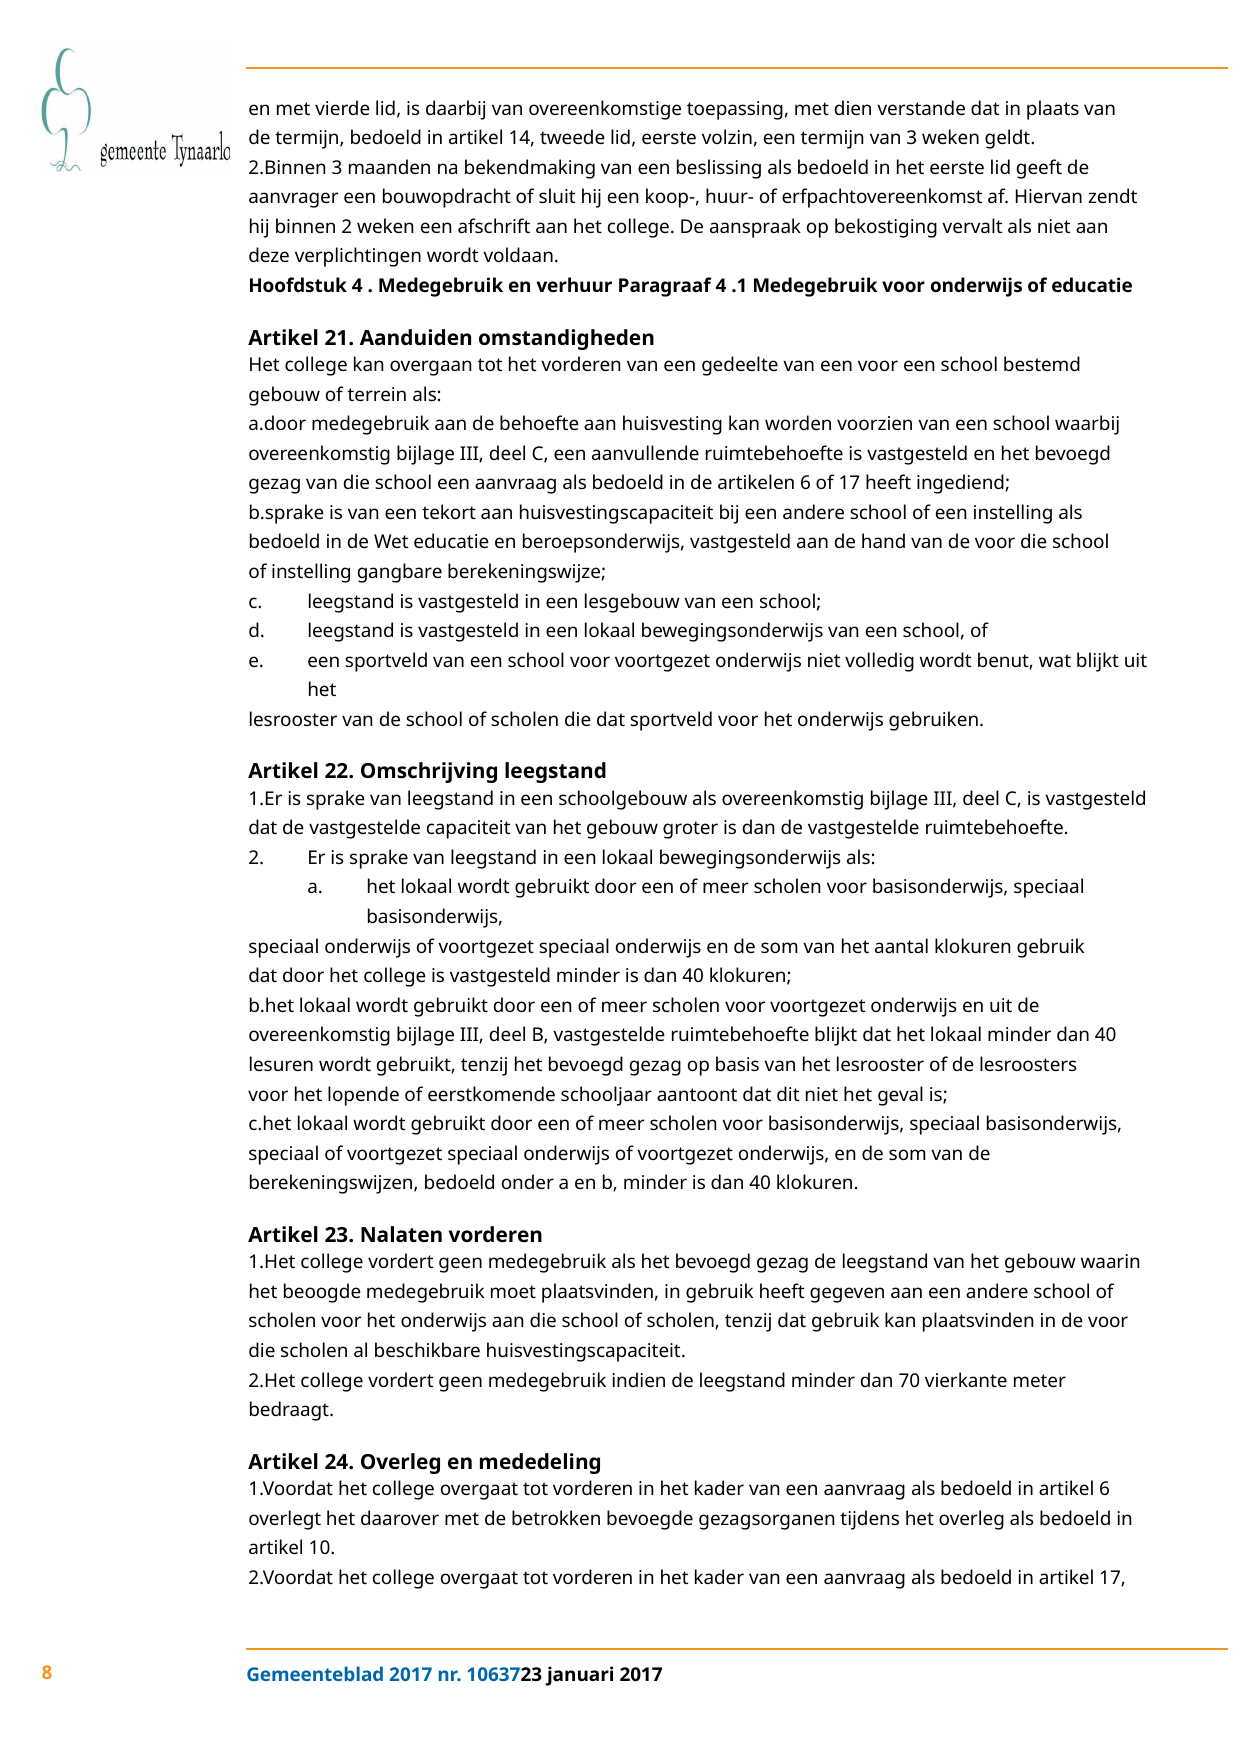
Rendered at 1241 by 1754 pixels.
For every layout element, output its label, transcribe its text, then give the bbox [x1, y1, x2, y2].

text bedoeld in de Wet educatie en beroepsonderwijs, vastgesteld aan de hand van de voor die school [248, 529, 1152, 554]
text speciaal of voortgezet speciaal onderwijs of voortgezet onderwijs, en de som van de [248, 1140, 1152, 1166]
text voor het lopende of eerstkomende schooljaar aantoont dat dit niet het geval is; [248, 1081, 1152, 1107]
list leegstand is vastgesteld in een lokaal bewegingsonderwijs van een school, of [248, 617, 1152, 643]
text 2.Het college vordert geen medegebruik indien de leegstand minder dan 70 vierkante meter bedraagt. [248, 1367, 1152, 1422]
list het lokaal wordt gebruikt door een of meer scholen voor basisonderwijs, speciaal basisonderwijs, [307, 874, 1152, 929]
text het beoogde medegebruik moet plaatsvinden, in gebruik heeft gegeven aan een andere school of [248, 1278, 1152, 1304]
text 1.Het college vordert geen medegebruik als het bevoegd gezag de leegstand van het gebouw waarin [248, 1248, 1152, 1274]
text 2.Binnen 3 maanden na bekendmaking van een beslissing als bedoeld in het eerste lid geeft de [248, 154, 1152, 180]
text Artikel 22. Omschrijving leegstand [248, 757, 1152, 785]
text dat door het college is vastgesteld minder is dan 40 klokuren; [248, 962, 1152, 988]
text deze verplichtingen wordt voldaan. [248, 243, 1152, 268]
text Artikel 21. Aanduiden omstandigheden [248, 323, 1152, 351]
text speciaal onderwijs of voortgezet speciaal onderwijs en de som van het aantal klokuren gebruik [248, 933, 1152, 959]
text dat de vastgestelde capaciteit van het gebouw groter is dan de vastgestelde ruimtebehoefte. [248, 814, 1152, 840]
list leegstand is vastgesteld in een lesgebouw van een school; [248, 588, 1152, 613]
text 1.Er is sprake van leegstand in een schoolgebouw als overeenkomstig bijlage III, deel C, is vastgesteld [248, 785, 1152, 811]
text en met vierde lid, is daarbij van overeenkomstige toepassing, met dien verstande dat in plaats van [248, 95, 1152, 121]
picture [41, 47, 231, 172]
text overlegt het daarover met de betrokken bevoegde gezagsorganen tijdens het overleg als bedoeld in [248, 1505, 1152, 1531]
text die scholen al beschikbare huisvestingscapaciteit. [248, 1337, 1152, 1363]
text aanvrager een bouwopdracht of sluit hij een koop-, huur- of erfpachtovereenkomst af. Hiervan zendt [248, 183, 1152, 209]
text c.het lokaal wordt gebruikt door een of meer scholen voor basisonderwijs, speciaal basisonderwijs, [248, 1110, 1152, 1136]
text 2.Voordat het college overgaat tot vorderen in het kader van een aanvraag als bedoeld in artikel 17, [248, 1564, 1152, 1590]
text lesuren wordt gebruikt, tenzij het bevoegd gezag op basis van het lesrooster of de lesroosters [248, 1051, 1152, 1077]
text lesrooster van de school of scholen die dat sportveld voor het onderwijs gebruiken. [248, 706, 1152, 732]
text overeenkomstig bijlage III, deel B, vastgestelde ruimtebehoefte blijkt dat het lokaal minder dan 40 [248, 1022, 1152, 1047]
text Hoofdstuk 4 . Medegebruik en verhuur Paragraaf 4 .1 Medegebruik voor onderwijs of educatie [248, 272, 1152, 298]
text of instelling gangbare berekeningswijze; [248, 558, 1152, 584]
list een sportveld van een school voor voortgezet onderwijs niet volledig wordt benut, wat blijkt uit het [248, 647, 1152, 702]
text Het college kan overgaan tot het vorderen van een gedeelte van een voor een school bestemd gebouw of terrein als: [248, 351, 1152, 406]
text hij binnen 2 weken een afschrift aan het college. De aanspraak op bekostiging vervalt als niet aan [248, 213, 1152, 239]
text 1.Voordat het college overgaat tot vorderen in het kader van een aanvraag als bedoeld in artikel 6 [248, 1475, 1152, 1501]
text artikel 10. [248, 1534, 1152, 1560]
text berekeningswijzen, bedoeld onder a en b, minder is dan 40 klokuren. [248, 1169, 1152, 1195]
list Er is sprake van leegstand in een lokaal bewegingsonderwijs als: [248, 844, 1152, 870]
text a.door medegebruik aan de behoefte aan huisvesting kan worden voorzien van een school waarbij [248, 410, 1152, 436]
text Artikel 23. Nalaten vorderen [248, 1220, 1152, 1248]
text overeenkomstig bijlage III, deel C, een aanvullende ruimtebehoefte is vastgesteld en het bevoegd [248, 440, 1152, 466]
text b.het lokaal wordt gebruikt door een of meer scholen voor voortgezet onderwijs en uit de [248, 992, 1152, 1018]
text de termijn, bedoeld in artikel 14, tweede lid, eerste volzin, een termijn van 3 weken geldt. [248, 124, 1152, 150]
text gezag van die school een aanvraag als bedoeld in de artikelen 6 of 17 heeft ingediend; [248, 469, 1152, 495]
text b.sprake is van een tekort aan huisvestingscapaciteit bij een andere school of een instelling als [248, 499, 1152, 525]
text scholen voor het onderwijs aan die school of scholen, tenzij dat gebruik kan plaatsvinden in de voor [248, 1308, 1152, 1333]
text Artikel 24. Overleg en mededeling [248, 1447, 1152, 1475]
